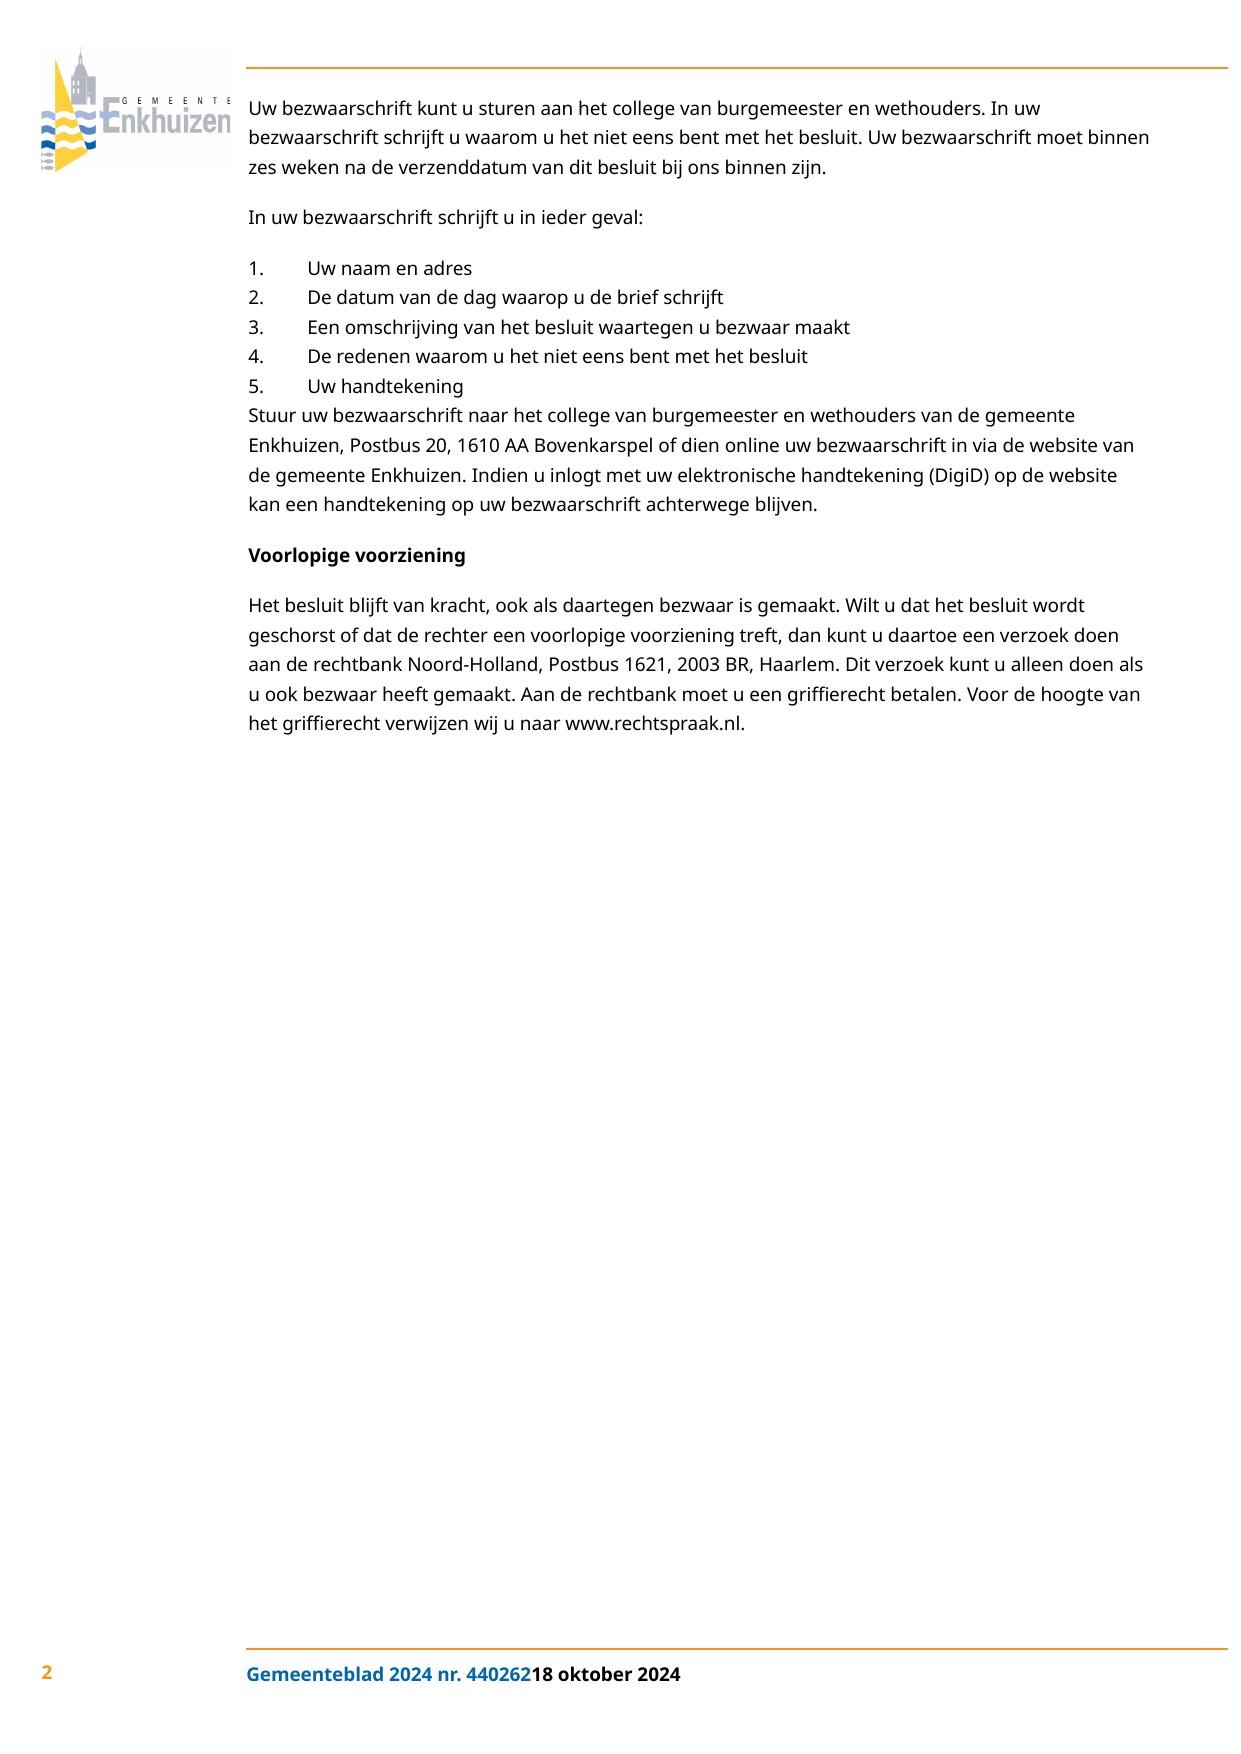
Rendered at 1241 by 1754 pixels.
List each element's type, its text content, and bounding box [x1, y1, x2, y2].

text Voorlopige voorziening [248, 542, 1152, 568]
text In uw bezwaarschrift schrijft u in ieder geval: [248, 204, 1152, 230]
text Het besluit blijft van kracht, ook als daartegen bezwaar is gemaakt. Wilt u dat het besluit wordt geschorst of dat de rechter een voorlopige voorziening treft, dan kunt u daartoe een verzoek doen aan de rechtbank Noord-Holland, Postbus 1621, 2003 BR, Haarlem. Dit verzoek kunt u alleen doen als u ook bezwaar heeft gemaakt. Aan de rechtbank moet u een griffierecht betalen. Voor de hoogte van het griffierecht verwijzen wij u naar www.rechtspraak.nl. [248, 592, 1152, 736]
text Stuur uw bezwaarschrift naar het college van burgemeester en wethouders van de gemeente Enkhuizen, Postbus 20, 1610 AA Bovenkarspel of dien online uw bezwaarschrift in via de website van de gemeente Enkhuizen. Indien u inlogt met uw elektronische handtekening (DigiD) op de website kan een handtekening op uw bezwaarschrift achterwege blijven. [248, 403, 1152, 517]
list De redenen waarom u het niet eens bent met het besluit [248, 343, 1152, 369]
list De datum van de dag waarop u de brief schrijft [248, 284, 1152, 310]
list Uw naam en adres [248, 255, 1152, 281]
picture [41, 47, 231, 172]
list Een omschrijving van het besluit waartegen u bezwaar maakt [248, 314, 1152, 340]
text Uw bezwaarschrift kunt u sturen aan het college van burgemeester en wethouders. In uw bezwaarschrift schrijft u waarom u het niet eens bent met het besluit. Uw bezwaarschrift moet binnen zes weken na de verzenddatum van dit besluit bij ons binnen zijn. [248, 95, 1152, 180]
list Uw handtekening [248, 373, 1152, 399]
